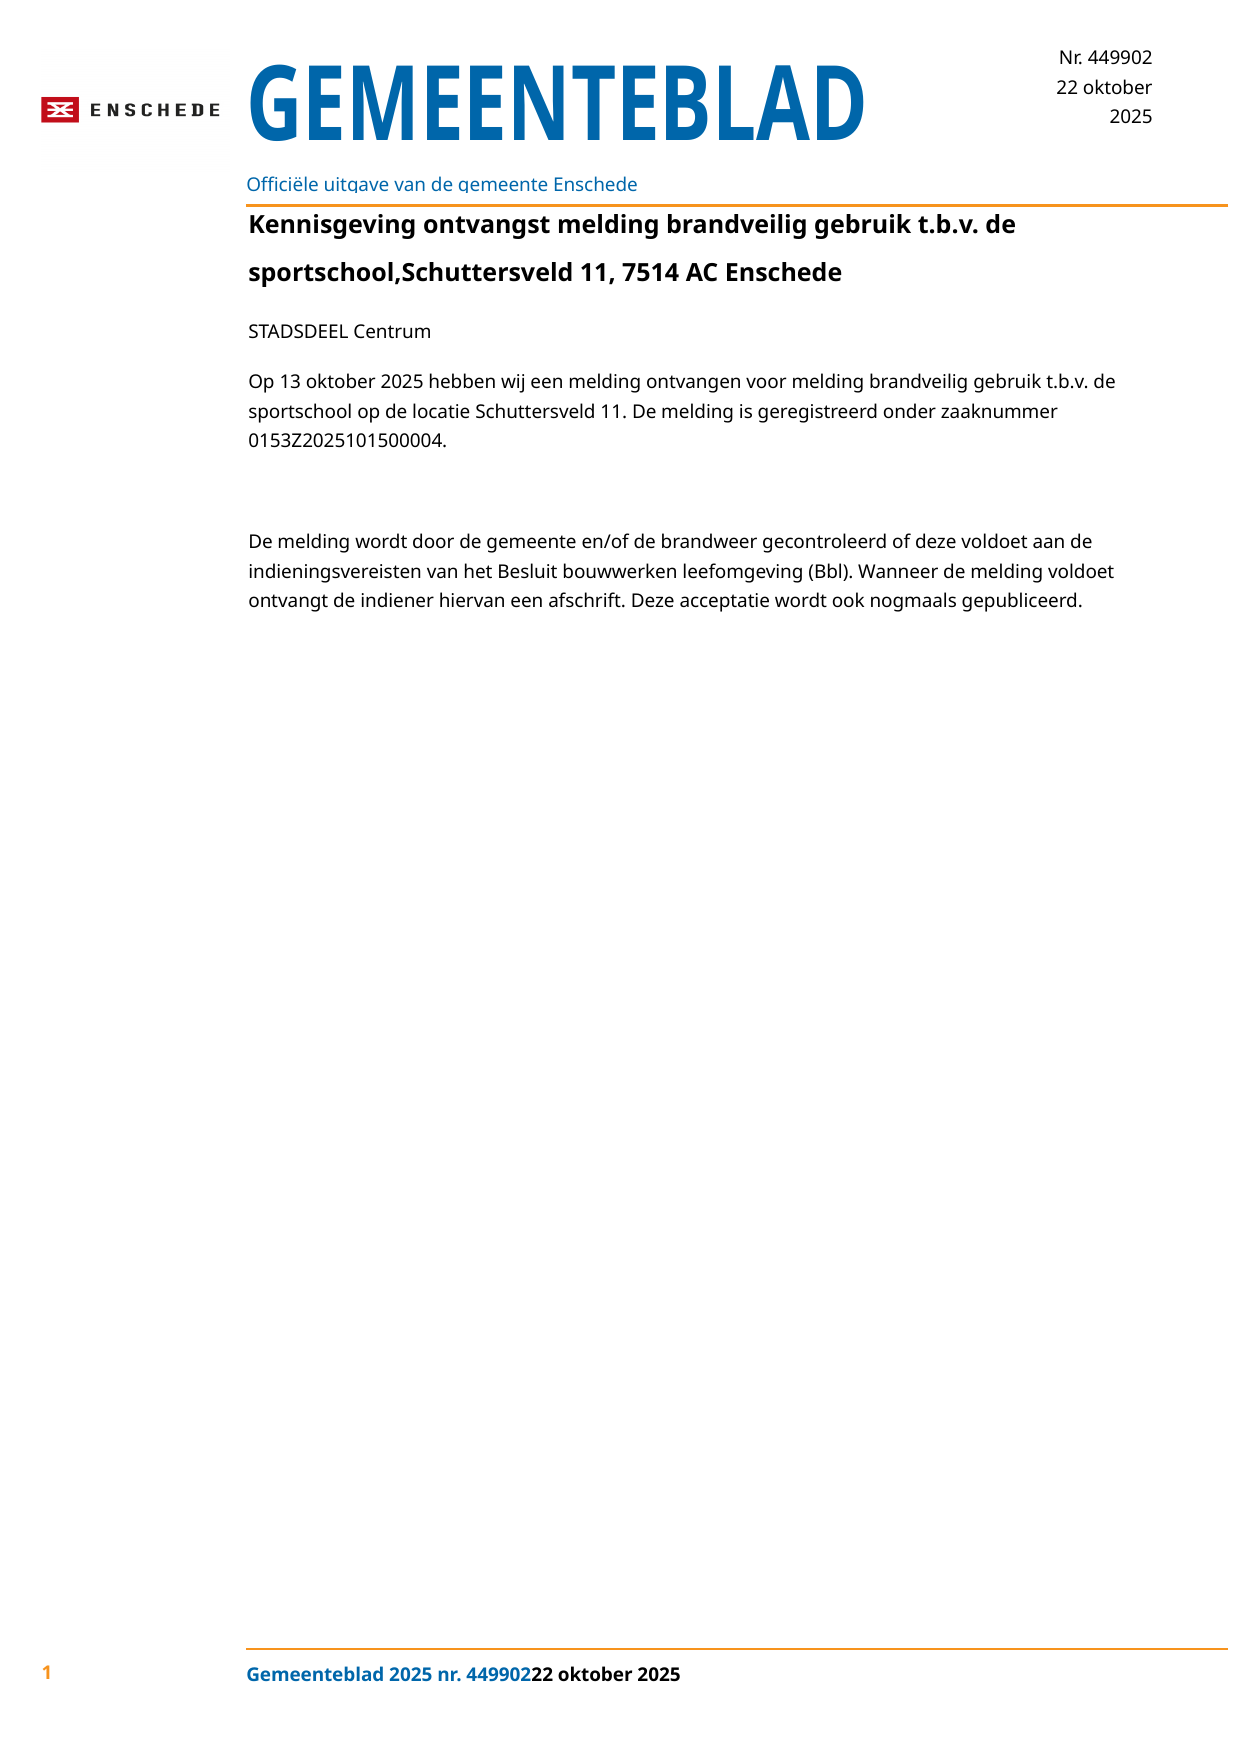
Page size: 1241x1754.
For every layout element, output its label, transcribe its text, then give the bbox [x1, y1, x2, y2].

text Op 13 oktober 2025 hebben wij een melding ontvangen voor melding brandveilig gebruik t.b.v. de sportschool op de locatie Schuttersveld 11. De melding is geregistreerd onder zaaknummer 0153Z2025101500004. [248, 368, 1152, 453]
text STADSDEEL Centrum [248, 318, 1152, 344]
text Kennisgeving ontvangst melding brandveilig gebruik t.b.v. de sportschool,Schuttersveld 11, 7514 AC Enschede [248, 207, 1152, 288]
text De melding wordt door de gemeente en/of de brandweer gecontroleerd of deze voldoet aan de indieningsvereisten van het Besluit bouwwerken leefomgeving (Bbl). Wanneer de melding voldoet ontvangt de indiener hiervan een afschrift. Deze acceptatie wordt ook nogmaals gepubliceerd. [248, 528, 1152, 613]
picture [41, 47, 231, 172]
